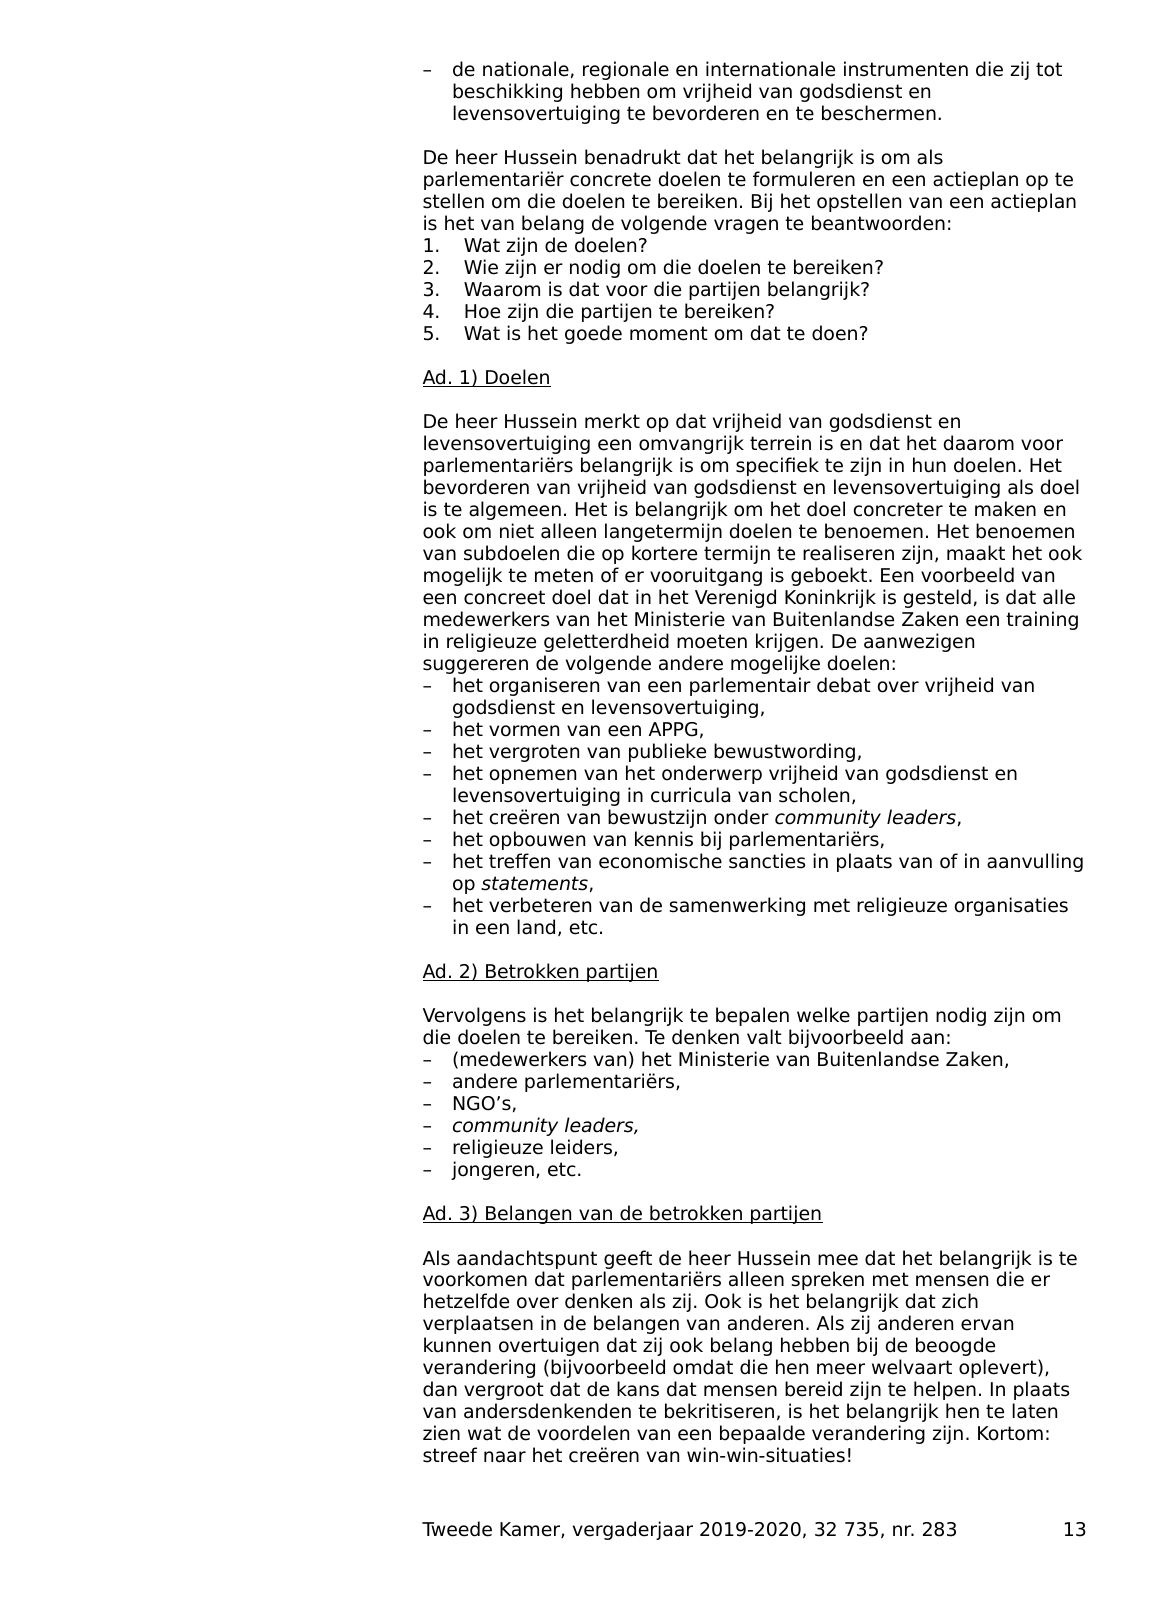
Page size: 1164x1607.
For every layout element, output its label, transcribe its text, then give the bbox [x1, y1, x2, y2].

text 1. Wat zijn de doelen? [422, 235, 1087, 257]
text De heer Hussein benadrukt dat het belangrijk is om als parlementariër concrete doelen te formuleren en een actieplan op te stellen om die doelen te bereiken. Bij het opstellen van een actieplan is het van belang de volgende vragen te beantwoorden: [422, 147, 1087, 235]
subtitle Ad. 1) Doelen [422, 367, 1087, 389]
text 5. Wat is het goede moment om dat te doen? [422, 323, 1087, 345]
subtitle Ad. 2) Betrokken partijen [422, 961, 1087, 983]
text – andere parlementariërs, [422, 1071, 1087, 1093]
text – community leaders, [422, 1115, 1087, 1137]
subtitle Ad. 3) Belangen van de betrokken partijen [422, 1203, 1087, 1225]
text – het organiseren van een parlementair debat over vrijheid van godsdienst en levensovertuiging, [422, 675, 1087, 719]
text – het opnemen van het onderwerp vrijheid van godsdienst en levensovertuiging in curricula van scholen, [422, 763, 1087, 807]
text – het vormen van een APPG, [422, 719, 1087, 741]
text 4. Hoe zijn die partijen te bereiken? [422, 301, 1087, 323]
text – de nationale, regionale en internationale instrumenten die zij tot beschikking hebben om vrijheid van godsdienst en levensovertuiging te bevorderen en te beschermen. [422, 59, 1087, 125]
text – het opbouwen van kennis bij parlementariërs, [422, 829, 1087, 851]
text – het verbeteren van de samenwerking met religieuze organisaties in een land, etc. [422, 895, 1087, 939]
text – religieuze leiders, [422, 1137, 1087, 1159]
text – NGO’s, [422, 1093, 1087, 1115]
text 2. Wie zijn er nodig om die doelen te bereiken? [422, 257, 1087, 279]
text De heer Hussein merkt op dat vrijheid van godsdienst en levensovertuiging een omvangrijk terrein is en dat het daarom voor parlementariërs belangrijk is om specifiek te zijn in hun doelen. Het bevorderen van vrijheid van godsdienst en levensovertuiging als doel is te algemeen. Het is belangrijk om het doel concreter te maken en ook om niet alleen langetermijn doelen te benoemen. Het benoemen van subdoelen die op kortere termijn te realiseren zijn, maakt het ook mogelijk te meten of er vooruitgang is geboekt. Een voorbeeld van een concreet doel dat in het Verenigd Koninkrijk is gesteld, is dat alle medewerkers van het Ministerie van Buitenlandse Zaken een training in religieuze geletterdheid moeten krijgen. De aanwezigen suggereren de volgende andere mogelijke doelen: [422, 411, 1087, 675]
text – het vergroten van publieke bewustwording, [422, 741, 1087, 763]
text Vervolgens is het belangrijk te bepalen welke partijen nodig zijn om die doelen te bereiken. Te denken valt bijvoorbeeld aan: [422, 1005, 1087, 1049]
text Als aandachtspunt geeft de heer Hussein mee dat het belangrijk is te voorkomen dat parlementariërs alleen spreken met mensen die er hetzelfde over denken als zij. Ook is het belangrijk dat zich verplaatsen in de belangen van anderen. Als zij anderen ervan kunnen overtuigen dat zij ook belang hebben bij de beoogde verandering (bijvoorbeeld omdat die hen meer welvaart oplevert), dan vergroot dat de kans dat mensen bereid zijn te helpen. In plaats van andersdenkenden te bekritiseren, is het belangrijk hen te laten zien wat de voordelen van een bepaalde verandering zijn. Kortom: streef naar het creëren van win-win-situaties! [422, 1247, 1087, 1467]
text – (medewerkers van) het Ministerie van Buitenlandse Zaken, [422, 1049, 1087, 1071]
text – het creëren van bewustzijn onder community leaders, [422, 807, 1087, 829]
text – jongeren, etc. [422, 1159, 1087, 1181]
text 3. Waarom is dat voor die partijen belangrijk? [422, 279, 1087, 301]
text – het treffen van economische sancties in plaats van of in aanvulling op statements, [422, 851, 1087, 895]
